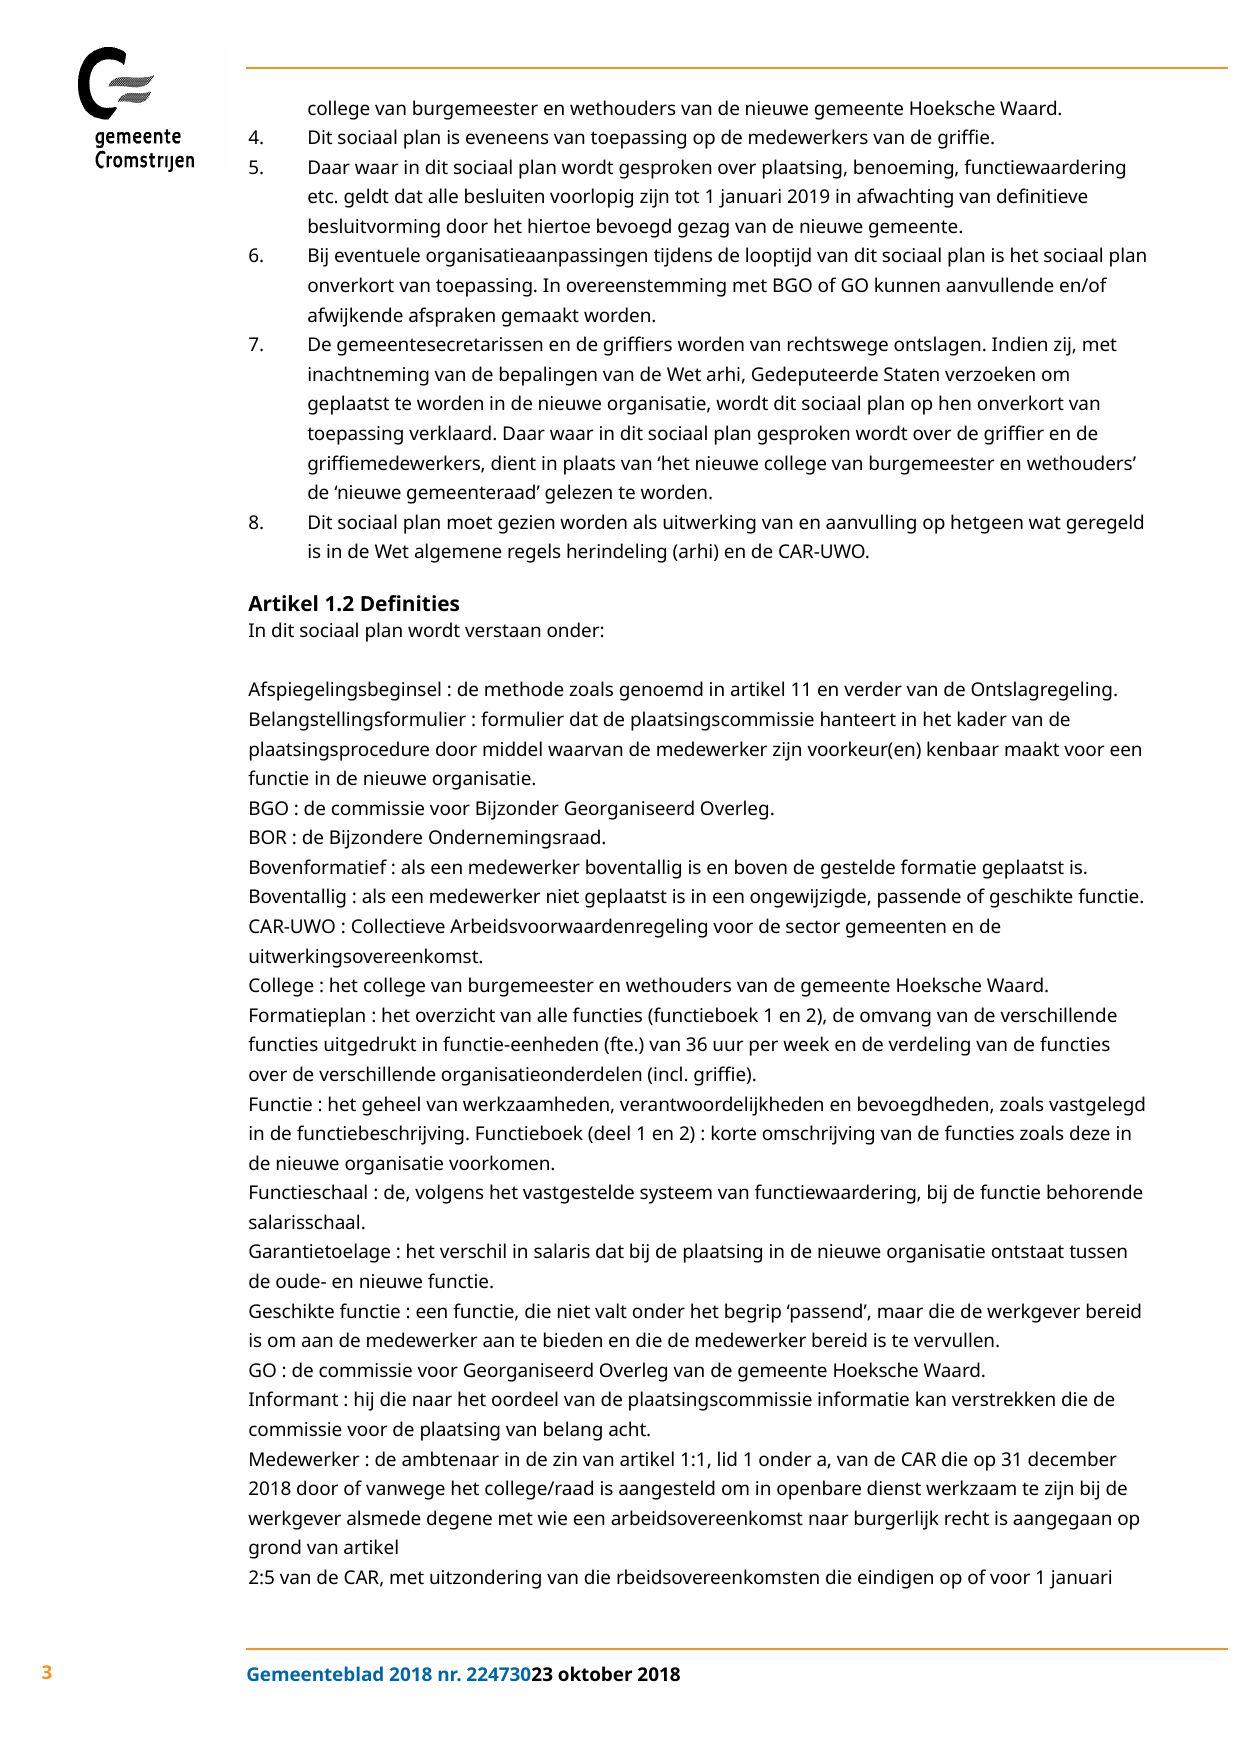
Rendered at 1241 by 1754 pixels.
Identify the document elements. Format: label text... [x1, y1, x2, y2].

text Artikel 1.2 Definities [248, 589, 1152, 617]
text Formatieplan : het overzicht van alle functies (functieboek 1 en 2), de omvang van de verschillende functies uitgedrukt in functie-eenheden (fte.) van 36 uur per week en de verdeling van de functies over de verschillende organisatieonderdelen (incl. griffie). [248, 1002, 1152, 1087]
list De gemeentesecretarissen en de griffiers worden van rechtswege ontslagen. Indien zij, met inachtneming van de bepalingen van de Wet arhi, Gedeputeerde Staten verzoeken om geplaatst te worden in de nieuwe organisatie, wordt dit sociaal plan op hen onverkort van toepassing verklaard. Daar waar in dit sociaal plan gesproken wordt over de griffier en de griffiemedewerkers, dient in plaats van ‘het nieuwe college van burgemeester en wethouders’ de ‘nieuwe gemeenteraad’ gelezen te worden. [248, 331, 1152, 505]
text GO : de commissie voor Georganiseerd Overleg van de gemeente Hoeksche Waard. [248, 1357, 1152, 1383]
text BOR : de Bijzondere Ondernemingsraad. [248, 824, 1152, 850]
text BGO : de commissie voor Bijzonder Georganiseerd Overleg. [248, 795, 1152, 821]
text CAR-UWO : Collectieve Arbeidsvoorwaardenregeling voor de sector gemeenten en de uitwerkingsovereenkomst. [248, 913, 1152, 968]
text 2:5 van de CAR, met uitzondering van die rbeidsovereenkomsten die eindigen op of voor 1 januari [248, 1564, 1152, 1590]
text Informant : hij die naar het oordeel van de plaatsingscommissie informatie kan verstrekken die de commissie voor de plaatsing van belang acht. [248, 1387, 1152, 1442]
text Medewerker : de ambtenaar in de zin van artikel 1:1, lid 1 onder a, van de CAR die op 31 december 2018 door of vanwege het college/raad is aangesteld om in openbare dienst werkzaam te zijn bij de werkgever alsmede degene met wie een arbeidsovereenkomst naar burgerlijk recht is aangegaan op grond van artikel [248, 1446, 1152, 1560]
text Boventallig : als een medewerker niet geplaatst is in een ongewijzigde, passende of geschikte functie. [248, 884, 1152, 909]
text Belangstellingsformulier : formulier dat de plaatsingscommissie hanteert in het kader van de plaatsingsprocedure door middel waarvan de medewerker zijn voorkeur(en) kenbaar maakt voor een functie in de nieuwe organisatie. [248, 706, 1152, 791]
text College : het college van burgemeester en wethouders van de gemeente Hoeksche Waard. [248, 972, 1152, 998]
text Geschikte functie : een functie, die niet valt onder het begrip ‘passend’, maar die de werkgever bereid is om aan de medewerker aan te bieden en die de medewerker bereid is te vervullen. [248, 1298, 1152, 1353]
list Dit sociaal plan is eveneens van toepassing op de medewerkers van de griffie. [248, 124, 1152, 150]
list Dit sociaal plan moet gezien worden als uitwerking van en aanvulling op hetgeen wat geregeld is in de Wet algemene regels herindeling (arhi) en de CAR-UWO. [248, 509, 1152, 564]
list college van burgemeester en wethouders van de nieuwe gemeente Hoeksche Waard. [248, 95, 1152, 121]
text Garantietoelage : het verschil in salaris dat bij de plaatsing in de nieuwe organisatie ontstaat tussen de oude- en nieuwe functie. [248, 1239, 1152, 1294]
picture [41, 47, 231, 172]
text Bovenformatief : als een medewerker boventallig is en boven de gestelde formatie geplaatst is. [248, 854, 1152, 880]
text Functie : het geheel van werkzaamheden, verantwoordelijkheden en bevoegdheden, zoals vastgelegd in de functiebeschrijving. Functieboek (deel 1 en 2) : korte omschrijving van de functies zoals deze in de nieuwe organisatie voorkomen. [248, 1091, 1152, 1176]
text In dit sociaal plan wordt verstaan onder: [248, 617, 1152, 643]
list Bij eventuele organisatieaanpassingen tijdens de looptijd van dit sociaal plan is het sociaal plan onverkort van toepassing. In overeenstemming met BGO of GO kunnen aanvullende en/of afwijkende afspraken gemaakt worden. [248, 243, 1152, 328]
list Daar waar in dit sociaal plan wordt gesproken over plaatsing, benoeming, functiewaardering etc. geldt dat alle besluiten voorlopig zijn tot 1 januari 2019 in afwachting van definitieve besluitvorming door het hiertoe bevoegd gezag van de nieuwe gemeente. [248, 154, 1152, 239]
text Afspiegelingsbeginsel : de methode zoals genoemd in artikel 11 en verder van de Ontslagregeling. [248, 677, 1152, 702]
text Functieschaal : de, volgens het vastgestelde systeem van functiewaardering, bij de functie behorende salarisschaal. [248, 1179, 1152, 1235]
